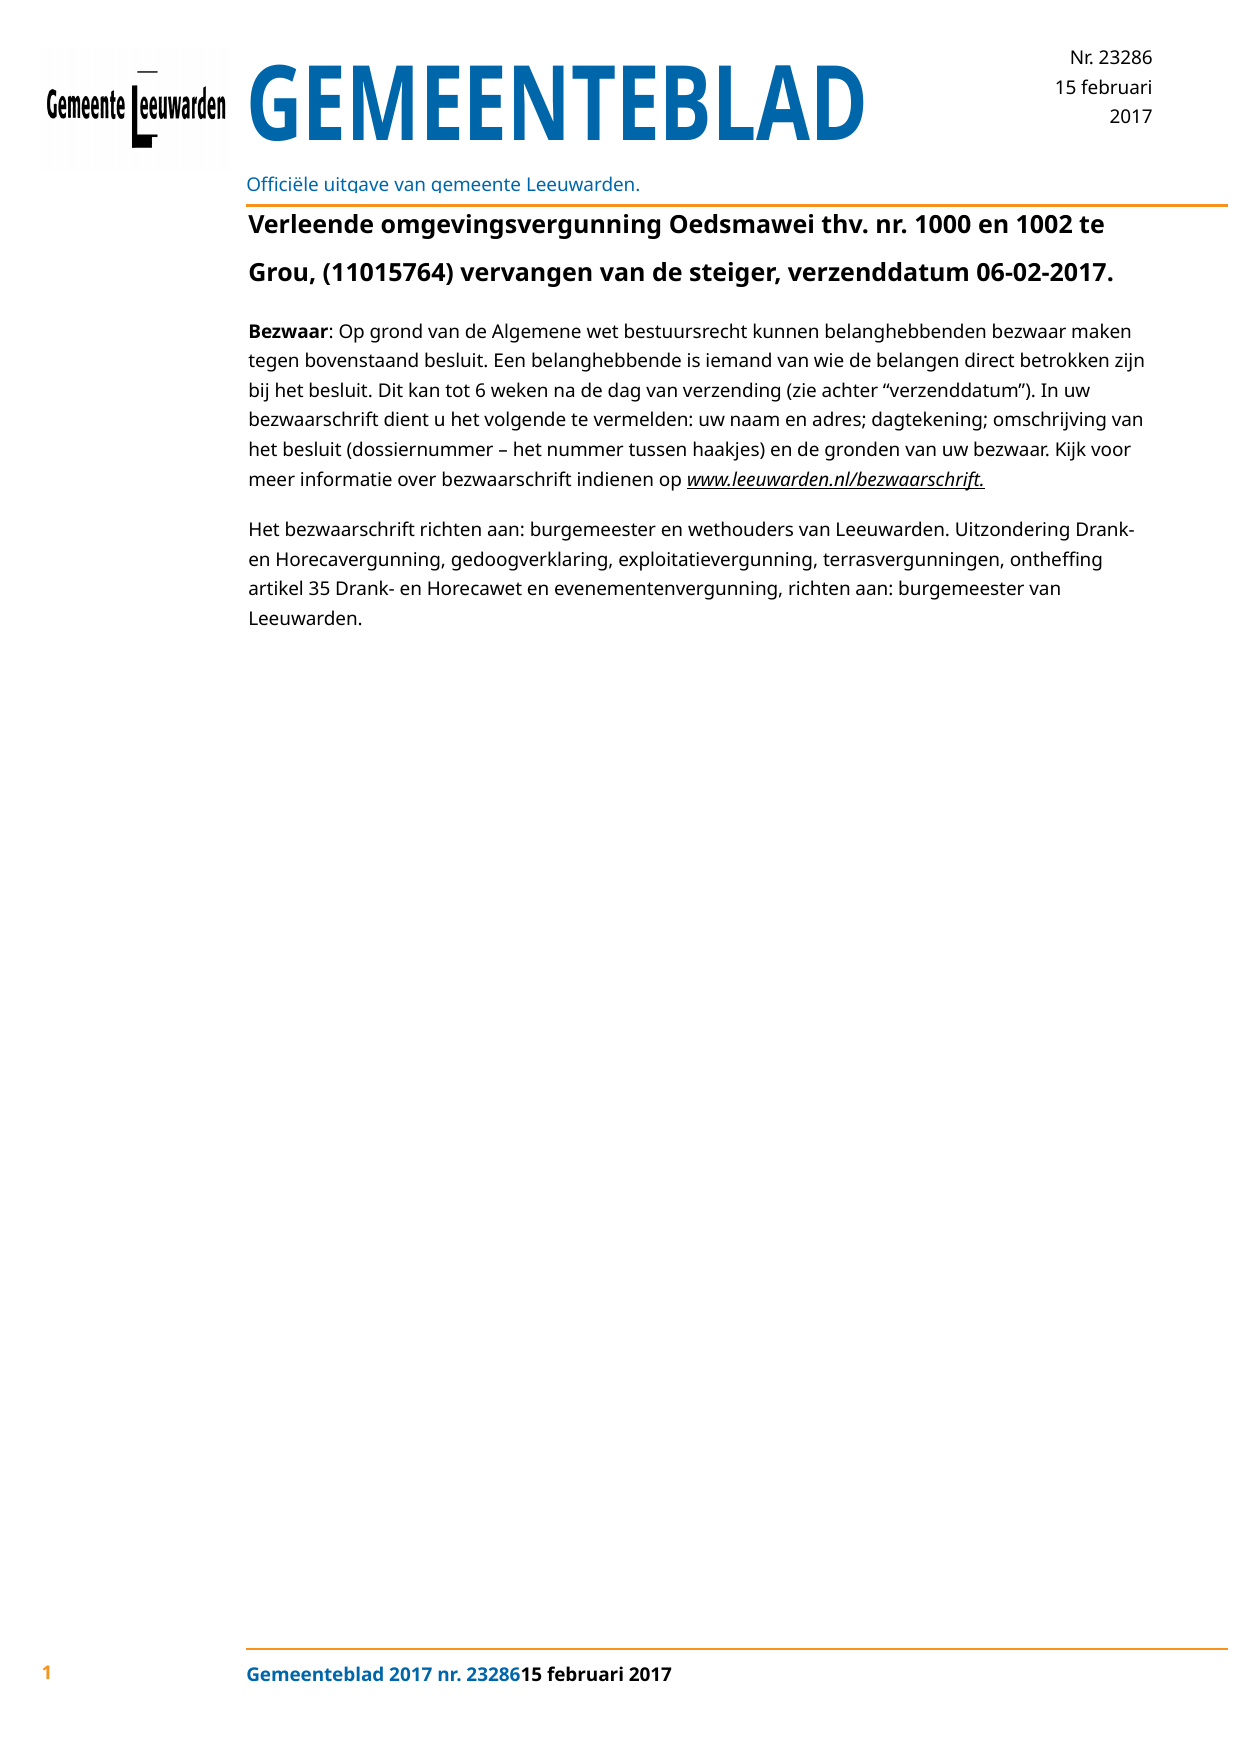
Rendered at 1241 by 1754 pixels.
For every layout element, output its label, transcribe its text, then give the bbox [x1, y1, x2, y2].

text Het bezwaarschrift richten aan: burgemeester en wethouders van Leeuwarden. Uitzondering Drank- en Horecavergunning, gedoogverklaring, exploitatievergunning, terrasvergunningen, ontheffing artikel 35 Drank- en Horecawet en evenementenvergunning, richten aan: burgemeester van Leeuwarden. [248, 516, 1152, 631]
text Verleende omgevingsvergunning Oedsmawei thv. nr. 1000 en 1002 te Grou, (11015764) vervangen van de steiger, verzenddatum 06-02-2017. [248, 207, 1152, 288]
text Bezwaar: Op grond van de Algemene wet bestuursrecht kunnen belanghebbenden bezwaar maken tegen bovenstaand besluit. Een belanghebbende is iemand van wie de belangen direct betrokken zijn bij het besluit. Dit kan tot 6 weken na de dag van verzending (zie achter “verzenddatum”). In uw bezwaarschrift dient u het volgende te vermelden: uw naam en adres; dagtekening; omschrijving van het besluit (dossiernummer – het nummer tussen haakjes) en de gronden van uw bezwaar. Kijk voor meer informatie over bezwaarschrift indienen op www.leeuwarden.nl/bezwaarschrift. [248, 318, 1152, 492]
picture [41, 47, 231, 172]
